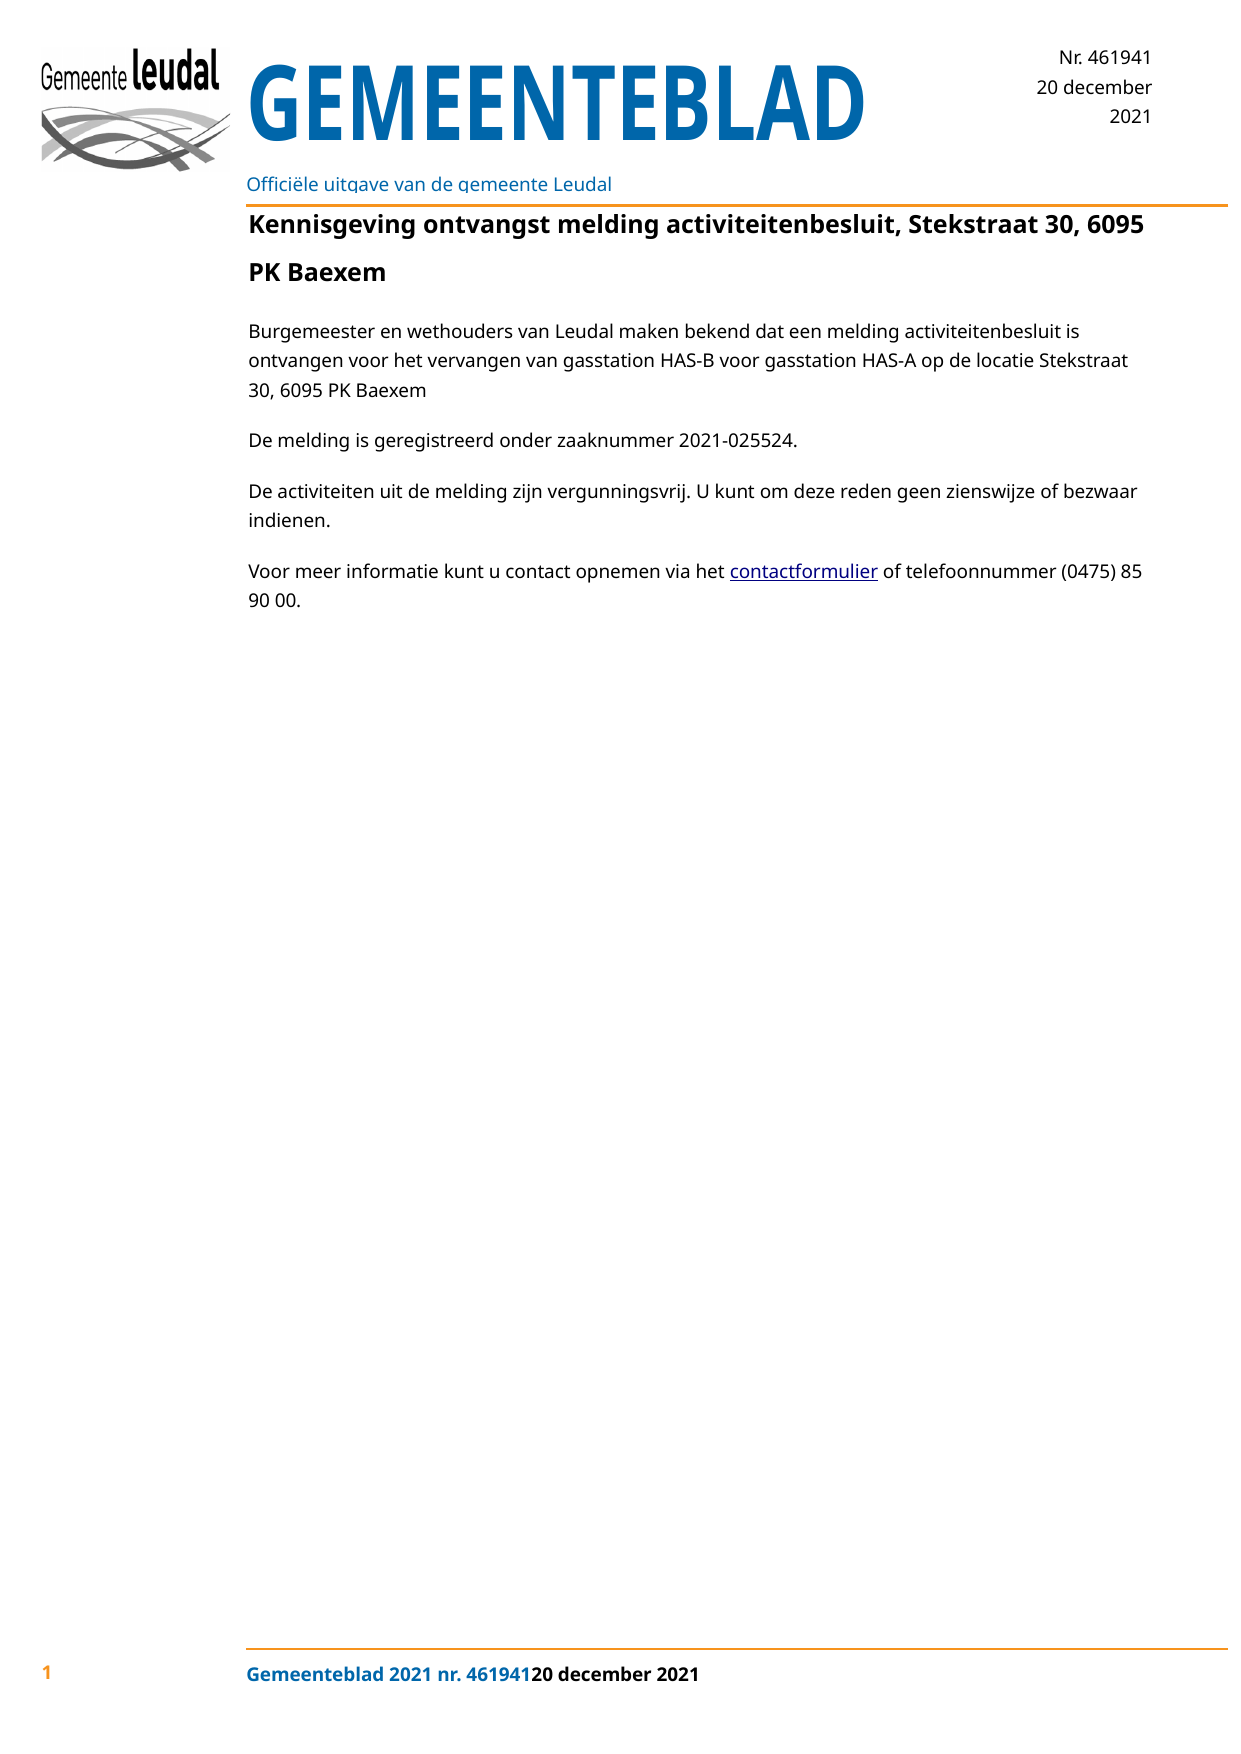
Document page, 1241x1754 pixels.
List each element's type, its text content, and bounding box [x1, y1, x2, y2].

text De activiteiten uit de melding zijn vergunningsvrij. U kunt om deze reden geen zienswijze of bezwaar indienen. [248, 478, 1152, 533]
text Kennisgeving ontvangst melding activiteitenbesluit, Stekstraat 30, 6095 PK Baexem [248, 207, 1152, 288]
text Voor meer informatie kunt u contact opnemen via het contactformulier of telefoonnummer (0475) 85 90 00. [248, 558, 1152, 613]
picture [41, 47, 231, 172]
text De melding is geregistreerd onder zaaknummer 2021-025524. [248, 427, 1152, 453]
text Burgemeester en wethouders van Leudal maken bekend dat een melding activiteitenbesluit is ontvangen voor het vervangen van gasstation HAS-B voor gasstation HAS-A op de locatie Stekstraat 30, 6095 PK Baexem [248, 318, 1152, 403]
